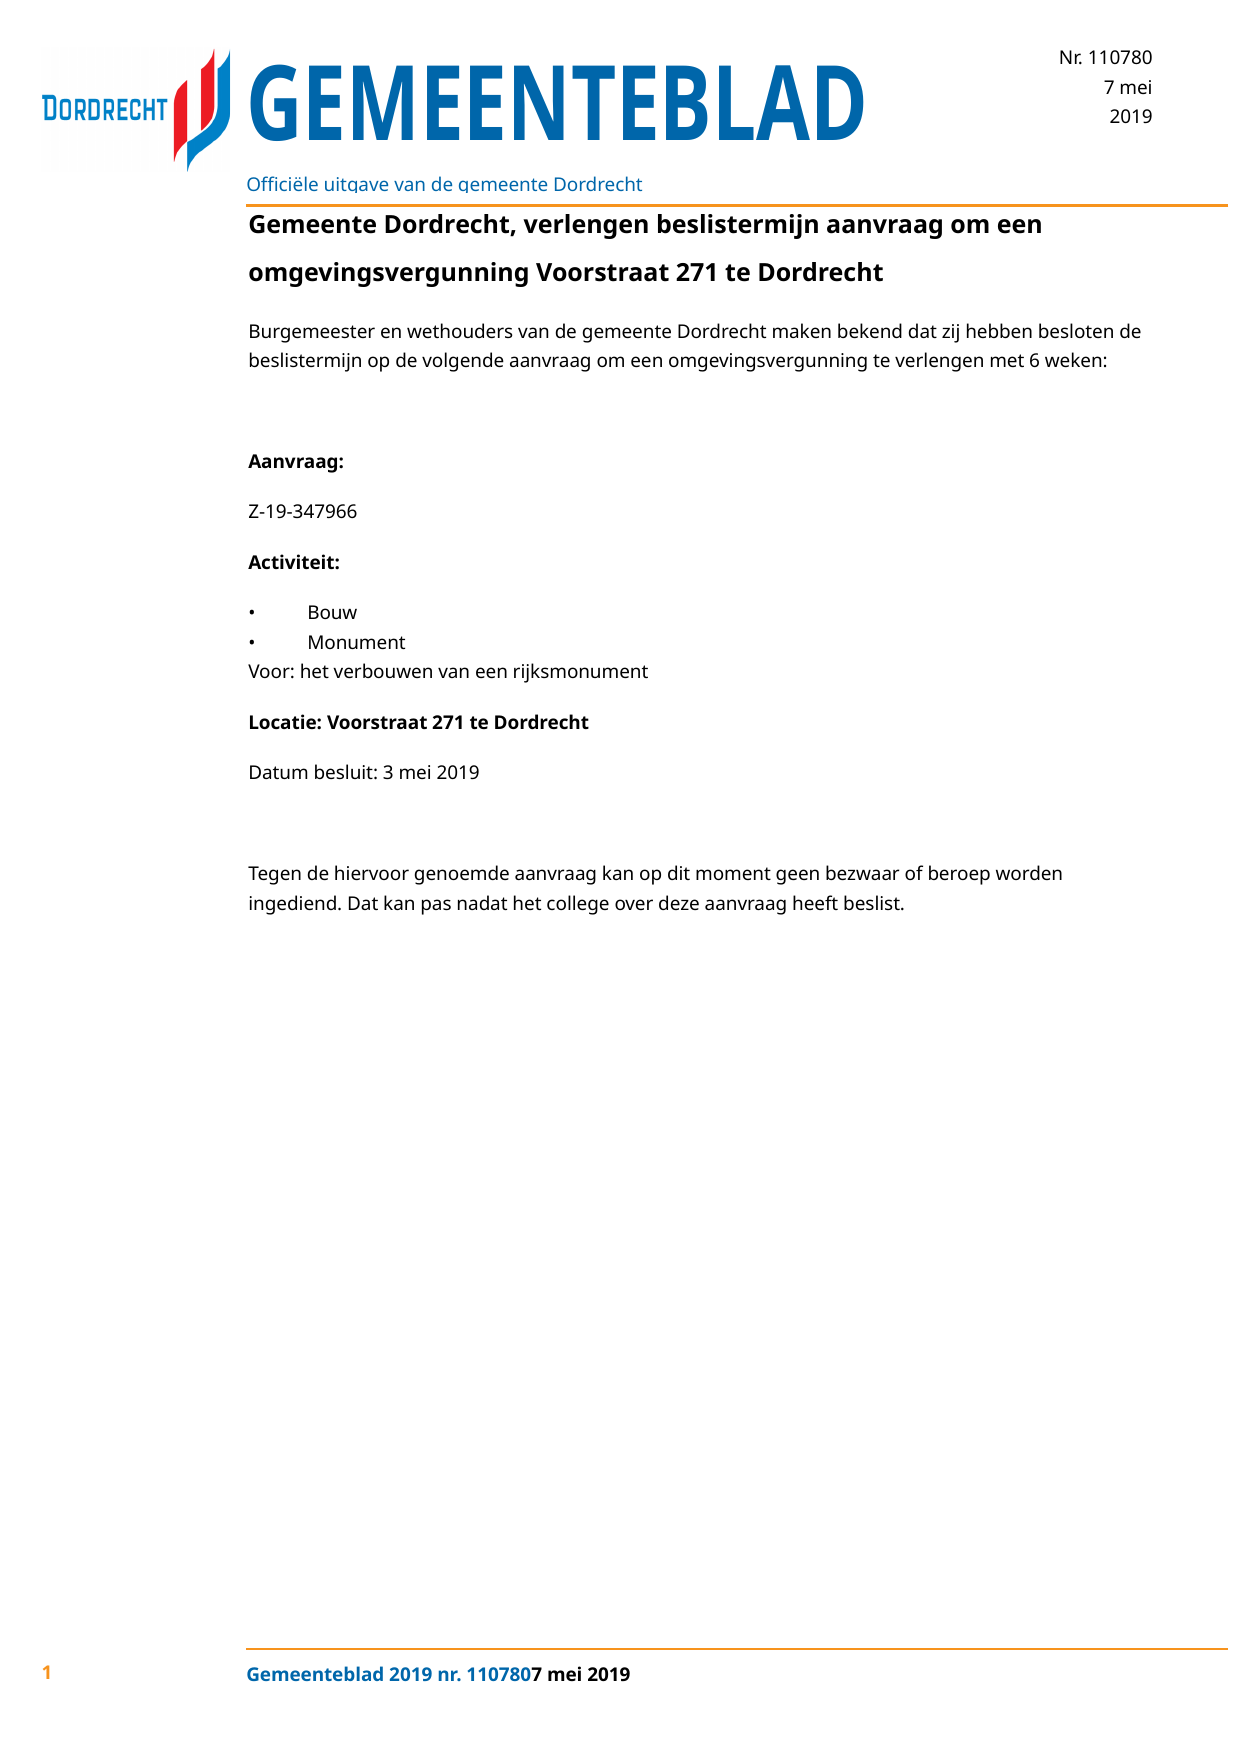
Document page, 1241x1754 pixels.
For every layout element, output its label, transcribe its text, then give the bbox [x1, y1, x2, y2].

list Monument [248, 629, 1152, 655]
text Voor: het verbouwen van een rijksmonument [248, 659, 1152, 684]
list Bouw [248, 599, 1152, 625]
text Gemeente Dordrecht, verlengen beslistermijn aanvraag om een omgevingsvergunning Voorstraat 271 te Dordrecht [248, 207, 1152, 288]
text Locatie: Voorstraat 271 te Dordrecht [248, 709, 1152, 735]
text Datum besluit: 3 mei 2019 [248, 759, 1152, 785]
text Burgemeester en wethouders van de gemeente Dordrecht maken bekend dat zij hebben besloten de beslistermijn op de volgende aanvraag om een omgevingsvergunning te verlengen met 6 weken: [248, 318, 1152, 373]
text Tegen de hiervoor genoemde aanvraag kan op dit moment geen bezwaar of beroep worden ingediend. Dat kan pas nadat het college over deze aanvraag heeft beslist. [248, 860, 1152, 916]
picture [41, 47, 231, 172]
text Activiteit: [248, 549, 1152, 575]
text Z-19-347966 [248, 499, 1152, 524]
text Aanvraag: [248, 448, 1152, 474]
